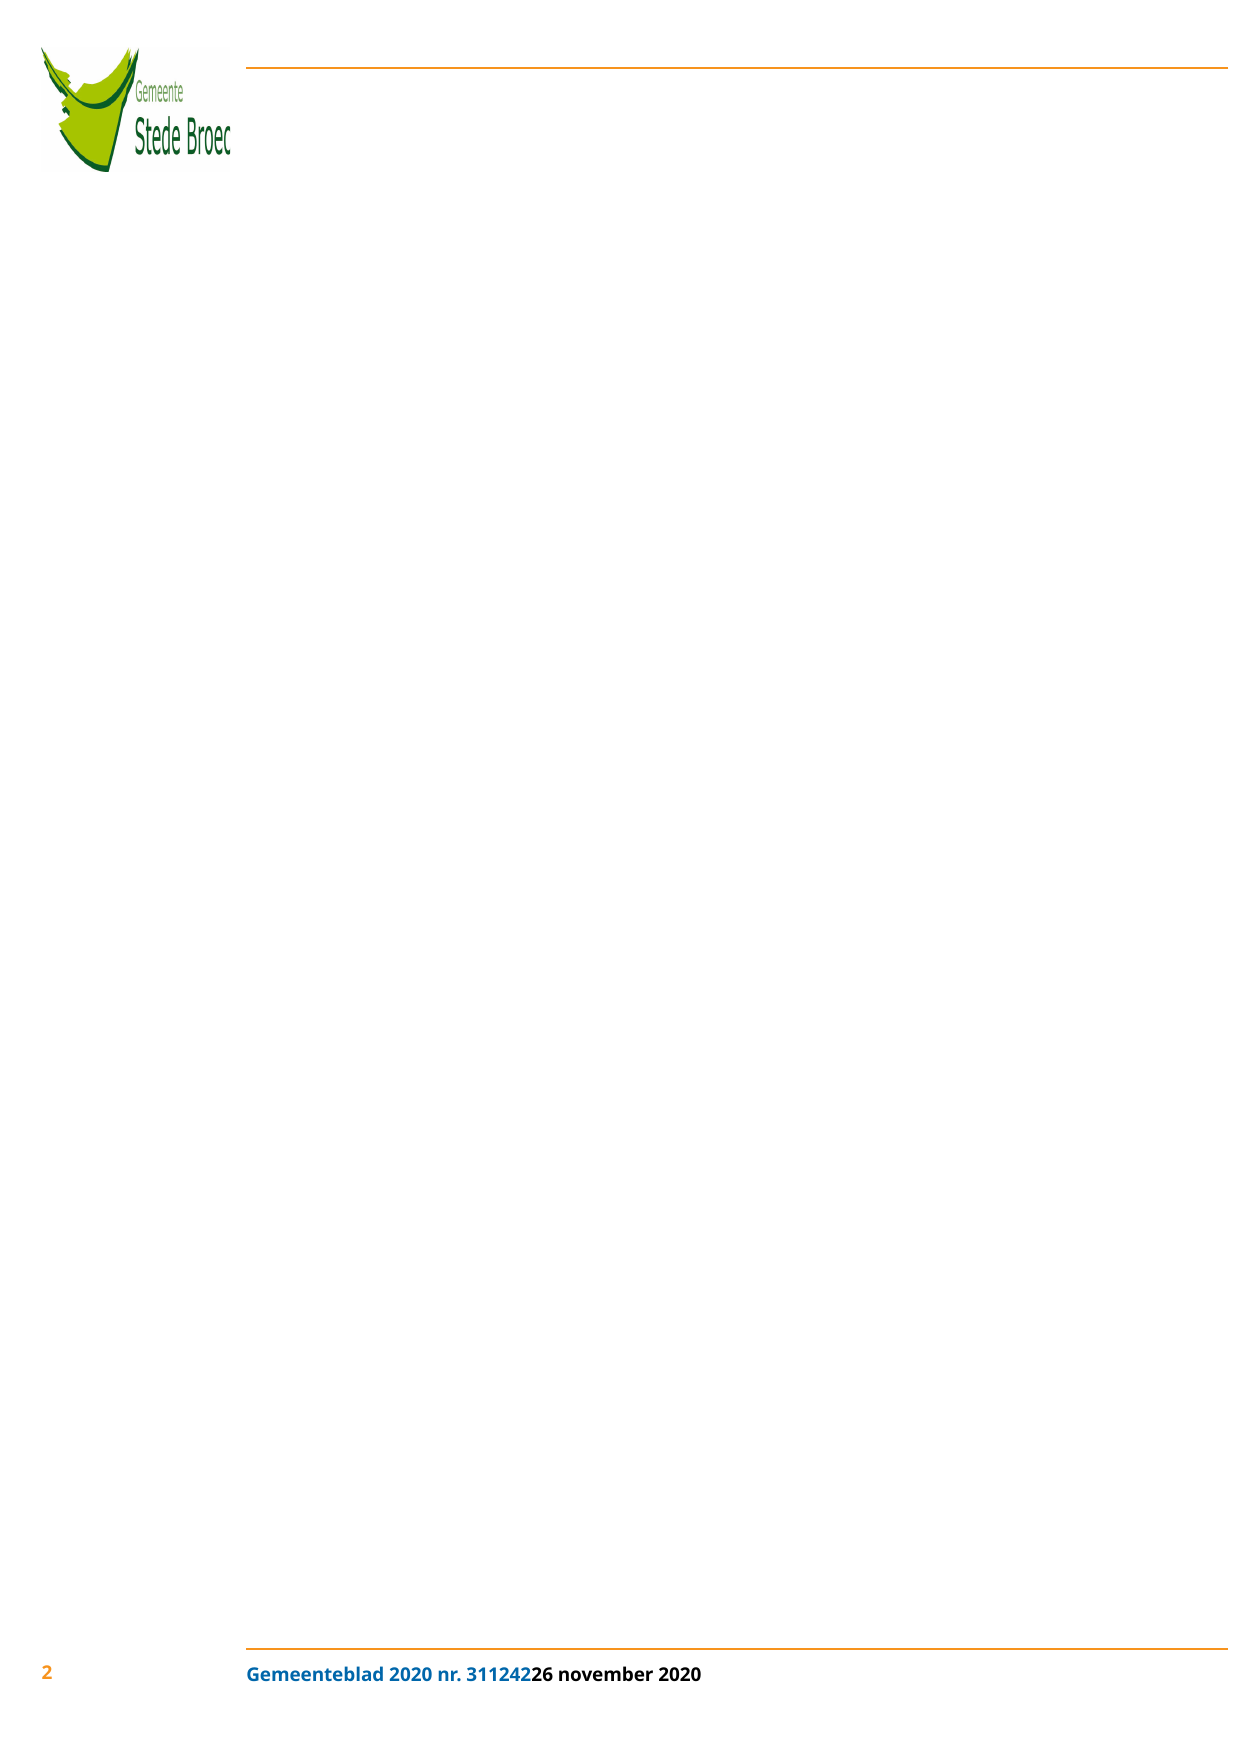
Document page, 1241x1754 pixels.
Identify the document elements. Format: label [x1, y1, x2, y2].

picture [41, 47, 231, 172]
